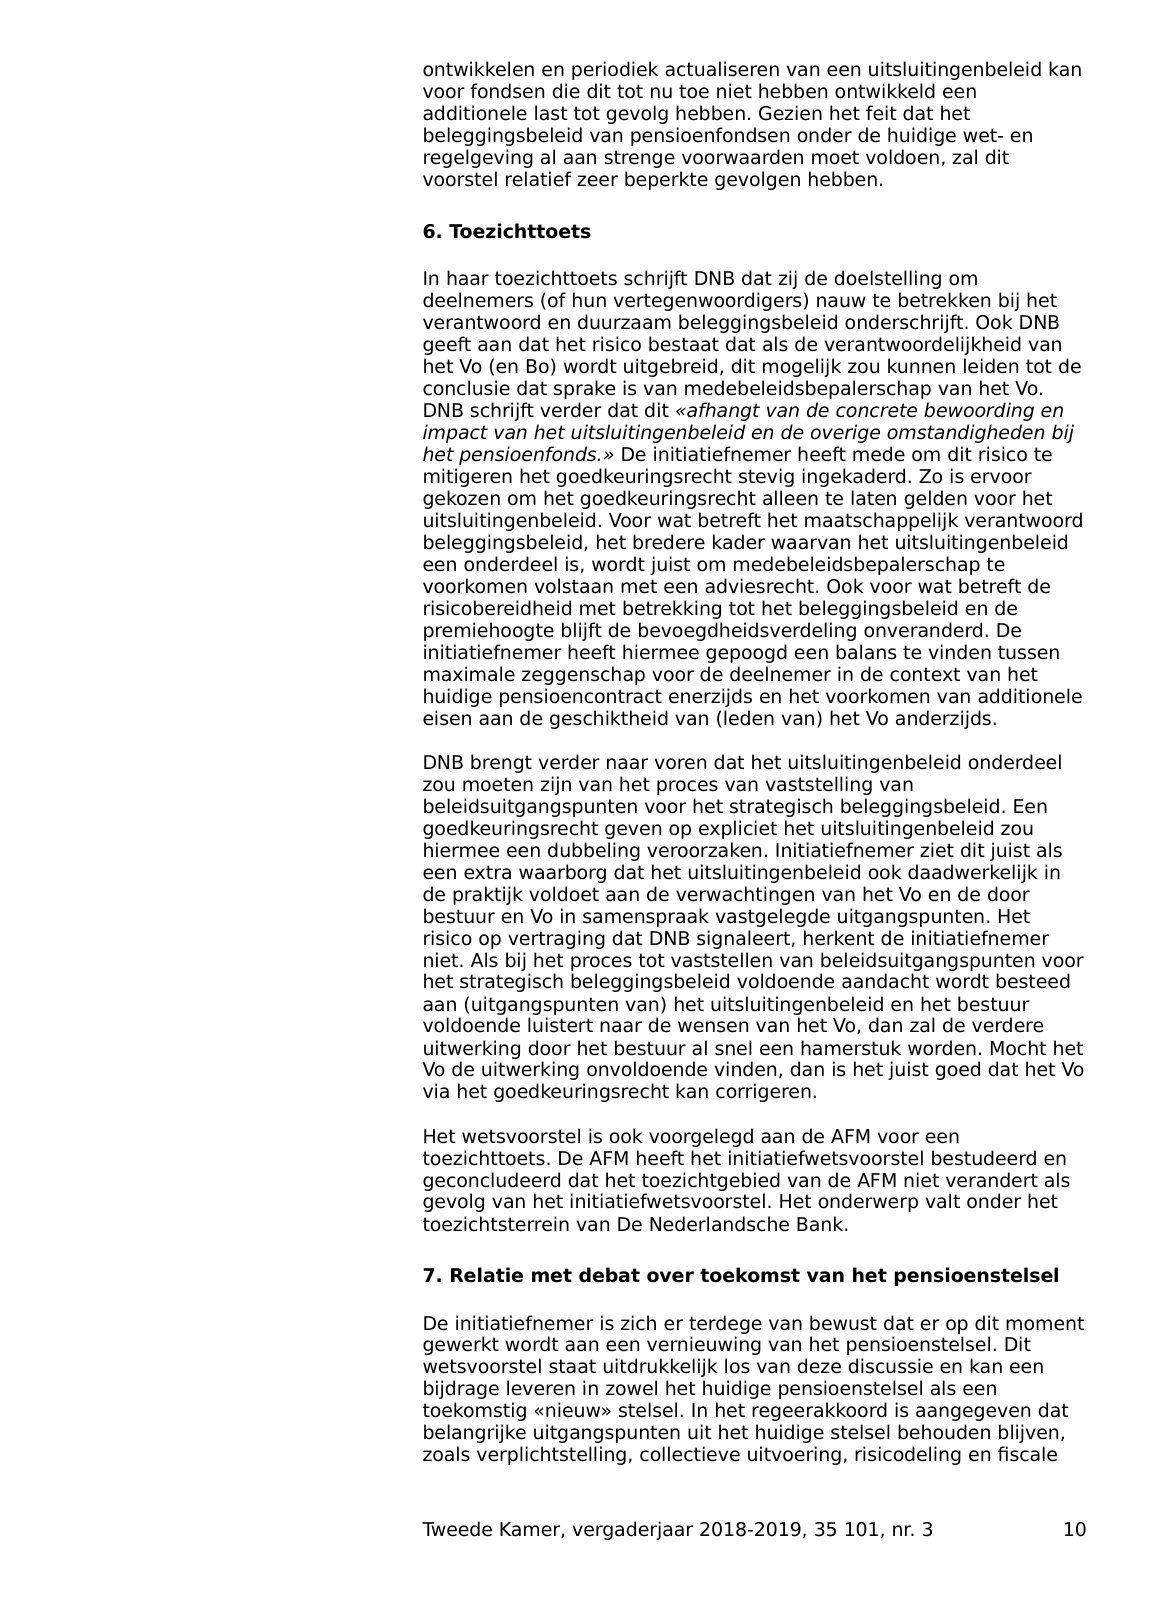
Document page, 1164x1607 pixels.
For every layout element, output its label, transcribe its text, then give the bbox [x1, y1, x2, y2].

subtitle 7. Relatie met debat over toekomst van het pensioenstelsel [422, 1265, 1087, 1287]
subtitle 6. Toezichttoets [422, 221, 1087, 243]
text DNB brengt verder naar voren dat het uitsluitingenbeleid onderdeel zou moeten zijn van het proces van vaststelling van beleidsuitgangspunten voor het strategisch beleggingsbeleid. Een goedkeuringsrecht geven op expliciet het uitsluitingenbeleid zou hiermee een dubbeling veroorzaken. Initiatiefnemer ziet dit juist als een extra waarborg dat het uitsluitingenbeleid ook daadwerkelijk in de praktijk voldoet aan de verwachtingen van het Vo en de door bestuur en Vo in samenspraak vastgelegde uitgangspunten. Het risico op vertraging dat DNB signaleert, herkent de initiatiefnemer niet. Als bij het proces tot vaststellen van beleidsuitgangspunten voor het strategisch beleggingsbeleid voldoende aandacht wordt besteed aan (uitgangspunten van) het uitsluitingenbeleid en het bestuur voldoende luistert naar de wensen van het Vo, dan zal de verdere uitwerking door het bestuur al snel een hamerstuk worden. Mocht het Vo de uitwerking onvoldoende vinden, dan is het juist goed dat het Vo via het goedkeuringsrecht kan corrigeren. [422, 752, 1087, 1103]
text In haar toezichttoets schrijft DNB dat zij de doelstelling om deelnemers (of hun vertegenwoordigers) nauw te betrekken bij het verantwoord en duurzaam beleggingsbeleid onderschrijft. Ook DNB geeft aan dat het risico bestaat dat als de verantwoordelijkheid van het Vo (en Bo) wordt uitgebreid, dit mogelijk zou kunnen leiden tot de conclusie dat sprake is van medebeleidsbepalerschap van het Vo. DNB schrijft verder dat dit «afhangt van de concrete bewoording en impact van het uitsluitingenbeleid en de overige omstandigheden bij het pensioenfonds.» De initiatiefnemer heeft mede om dit risico te mitigeren het goedkeuringsrecht stevig ingekaderd. Zo is ervoor gekozen om het goedkeuringsrecht alleen te laten gelden voor het uitsluitingenbeleid. Voor wat betreft het maatschappelijk verantwoord beleggingsbeleid, het bredere kader waarvan het uitsluitingenbeleid een onderdeel is, wordt juist om medebeleidsbepalerschap te voorkomen volstaan met een adviesrecht. Ook voor wat betreft de risicobereidheid met betrekking tot het beleggingsbeleid en de premiehoogte blijft de bevoegdheidsverdeling onveranderd. De initiatiefnemer heeft hiermee gepoogd een balans te vinden tussen maximale zeggenschap voor de deelnemer in de context van het huidige pensioencontract enerzijds en het voorkomen van additionele eisen aan de geschiktheid van (leden van) het Vo anderzijds. [422, 268, 1087, 729]
text ontwikkelen en periodiek actualiseren van een uitsluitingenbeleid kan voor fondsen die dit tot nu toe niet hebben ontwikkeld een additionele last tot gevolg hebben. Gezien het feit dat het beleggingsbeleid van pensioenfondsen onder de huidige wet- en regelgeving al aan strenge voorwaarden moet voldoen, zal dit voorstel relatief zeer beperkte gevolgen hebben. [422, 59, 1087, 191]
text Het wetsvoorstel is ook voorgelegd aan de AFM voor een toezichttoets. De AFM heeft het initiatiefwetsvoorstel bestudeerd en geconcludeerd dat het toezichtgebied van de AFM niet verandert als gevolg van het initiatiefwetsvoorstel. Het onderwerp valt onder het toezichtsterrein van De Nederlandsche Bank. [422, 1126, 1087, 1235]
text De initiatiefnemer is zich er terdege van bewust dat er op dit moment gewerkt wordt aan een vernieuwing van het pensioenstelsel. Dit wetsvoorstel staat uitdrukkelijk los van deze discussie en kan een bijdrage leveren in zowel het huidige pensioenstelsel als een toekomstig «nieuw» stelsel. In het regeerakkoord is aangegeven dat belangrijke uitgangspunten uit het huidige stelsel behouden blijven, zoals verplichtstelling, collectieve uitvoering, risicodeling en fiscale [422, 1312, 1087, 1466]
